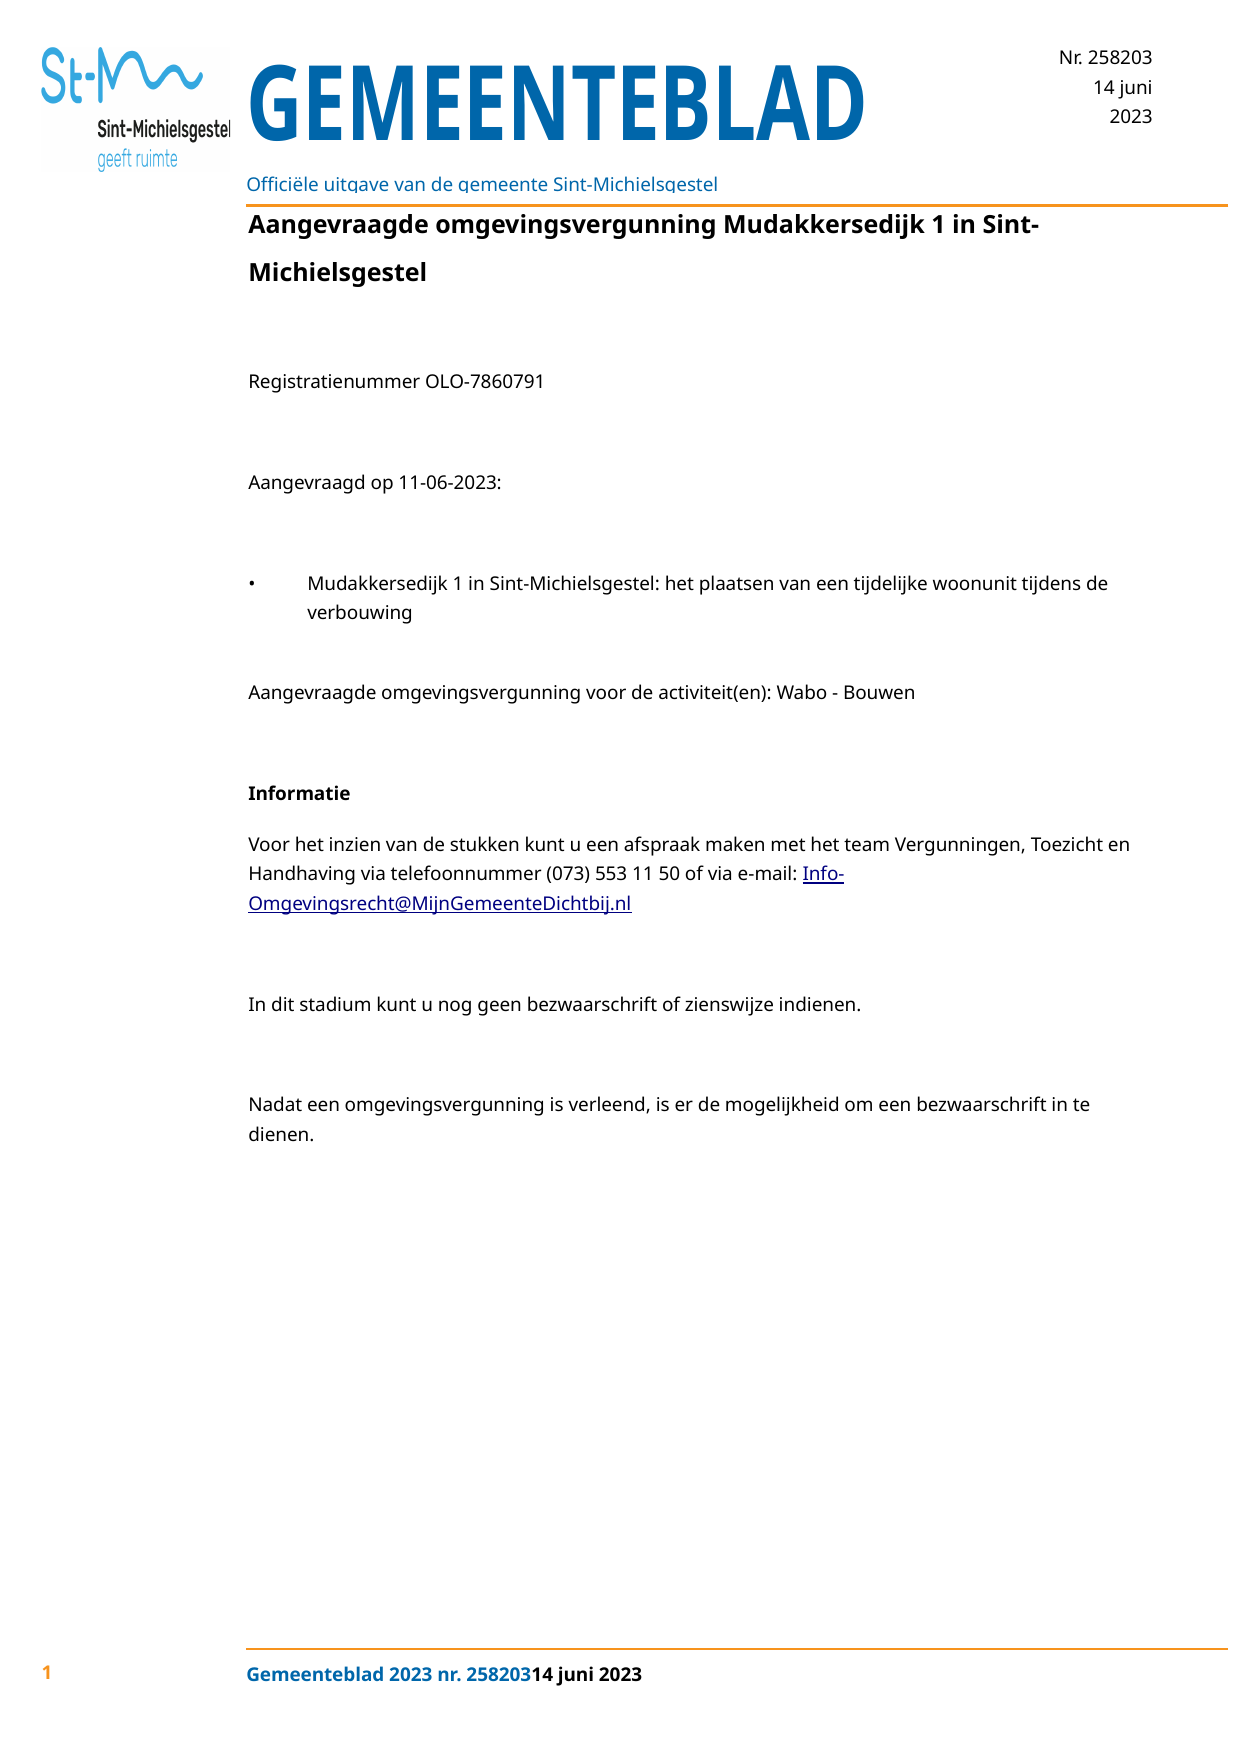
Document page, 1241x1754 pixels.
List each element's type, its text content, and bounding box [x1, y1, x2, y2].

text Nadat een omgevingsvergunning is verleend, is er de mogelijkheid om een bezwaarschrift in te dienen. [248, 1092, 1152, 1147]
text Informatie [248, 780, 1152, 806]
text Aangevraagd op 11-06-2023: [248, 469, 1152, 495]
text Registratienummer OLO-7860791 [248, 368, 1152, 394]
text In dit stadium kunt u nog geen bezwaarschrift of zienswijze indienen. [248, 991, 1152, 1017]
list Mudakkersedijk 1 in Sint-Michielsgestel: het plaatsen van een tijdelijke woonunit tijdens de verbouwing [248, 570, 1152, 625]
text Voor het inzien van de stukken kunt u een afspraak maken met het team Vergunningen, Toezicht en Handhaving via telefoonnummer (073) 553 11 50 of via e-mail: Info-Omgevingsrecht@MijnGemeenteDichtbij.nl [248, 831, 1152, 916]
picture [41, 47, 231, 172]
text Aangevraagde omgevingsvergunning voor de activiteit(en): Wabo - Bouwen [248, 679, 1152, 705]
text Aangevraagde omgevingsvergunning Mudakkersedijk 1 in Sint-Michielsgestel [248, 207, 1152, 288]
